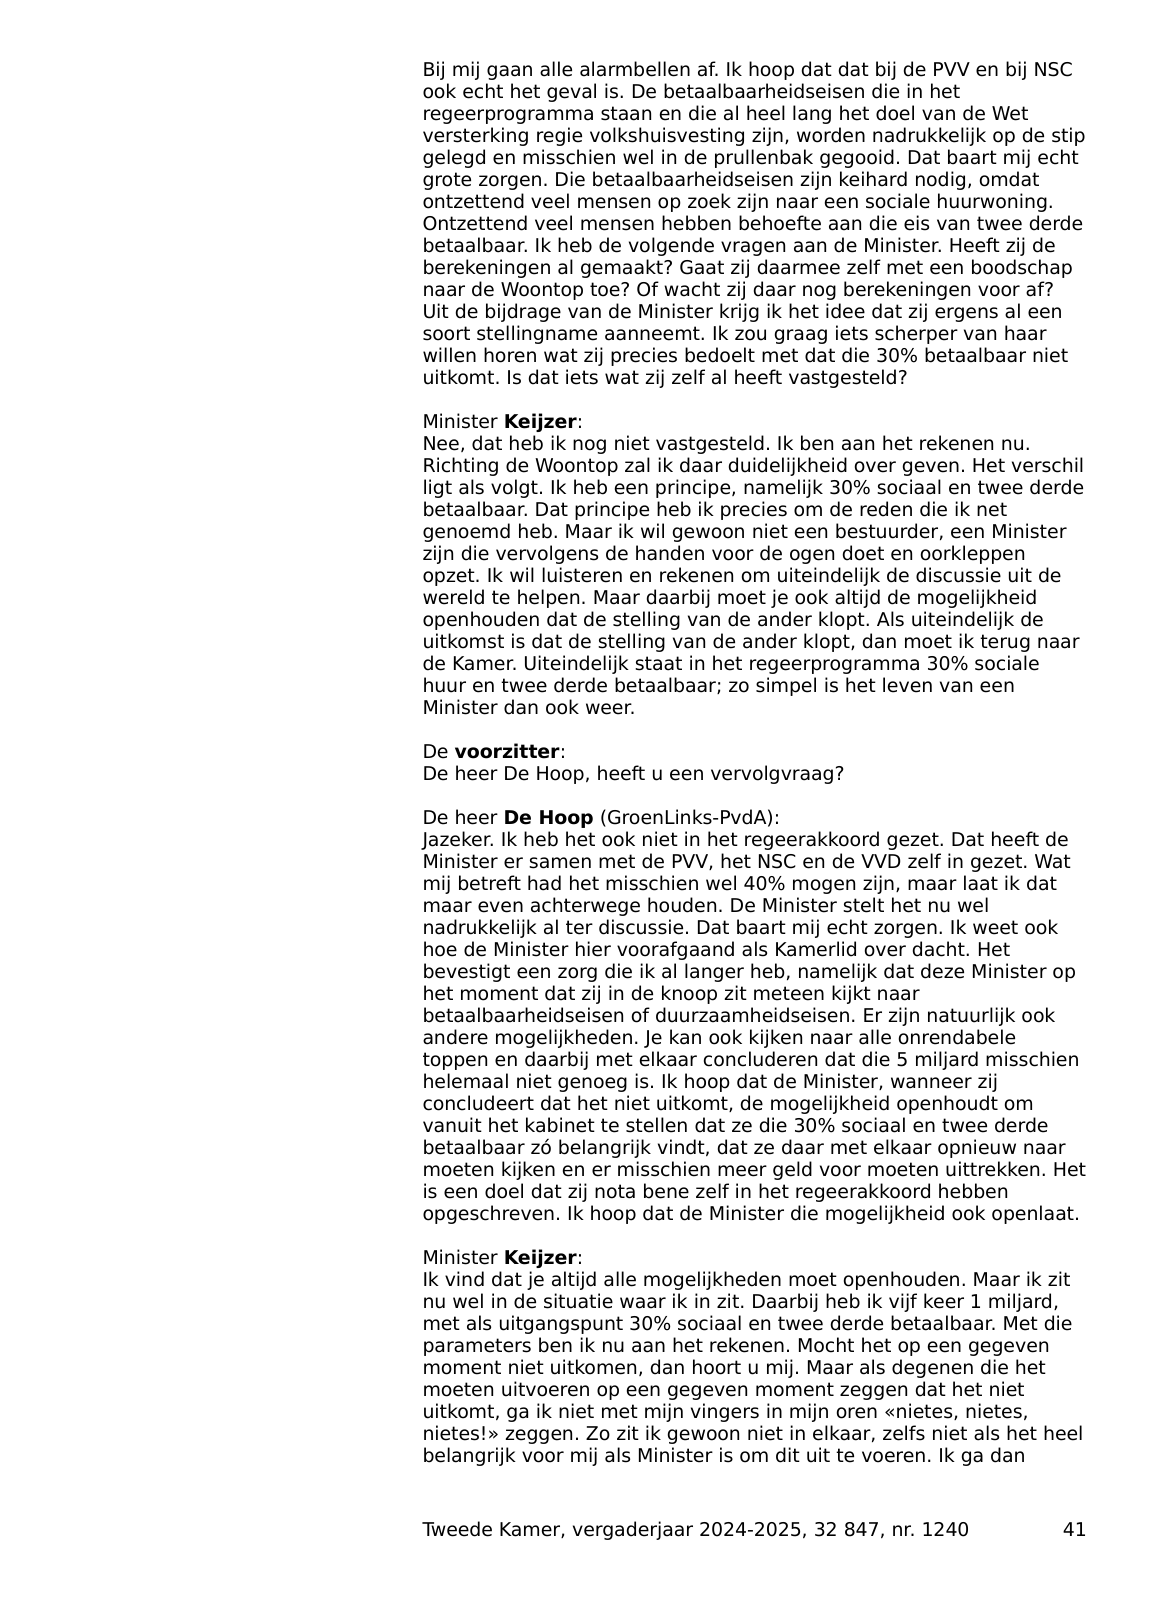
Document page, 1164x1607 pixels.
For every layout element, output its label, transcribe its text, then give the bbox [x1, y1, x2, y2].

text Nee, dat heb ik nog niet vastgesteld. Ik ben aan het rekenen nu. Richting de Woontop zal ik daar duidelijkheid over geven. Het verschil ligt als volgt. Ik heb een principe, namelijk 30% sociaal en twee derde betaalbaar. Dat principe heb ik precies om de reden die ik net genoemd heb. Maar ik wil gewoon niet een bestuurder, een Minister zijn die vervolgens de handen voor de ogen doet en oorkleppen opzet. Ik wil luisteren en rekenen om uiteindelijk de discussie uit de wereld te helpen. Maar daarbij moet je ook altijd de mogelijkheid openhouden dat de stelling van de ander klopt. Als uiteindelijk de uitkomst is dat de stelling van de ander klopt, dan moet ik terug naar de Kamer. Uiteindelijk staat in het regeerprogramma 30% sociale huur en twee derde betaalbaar; zo simpel is het leven van een Minister dan ook weer. [422, 433, 1087, 719]
text Bij mij gaan alle alarmbellen af. Ik hoop dat dat bij de PVV en bij NSC ook echt het geval is. De betaalbaarheidseisen die in het regeerprogramma staan en die al heel lang het doel van de Wet versterking regie volkshuisvesting zijn, worden nadrukkelijk op de stip gelegd en misschien wel in de prullenbak gegooid. Dat baart mij echt grote zorgen. Die betaalbaarheidseisen zijn keihard nodig, omdat ontzettend veel mensen op zoek zijn naar een sociale huurwoning. Ontzettend veel mensen hebben behoefte aan die eis van twee derde betaalbaar. Ik heb de volgende vragen aan de Minister. Heeft zij de berekeningen al gemaakt? Gaat zij daarmee zelf met een boodschap naar de Woontop toe? Of wacht zij daar nog berekeningen voor af? Uit de bijdrage van de Minister krijg ik het idee dat zij ergens al een soort stellingname aanneemt. Ik zou graag iets scherper van haar willen horen wat zij precies bedoelt met dat die 30% betaalbaar niet uitkomt. Is dat iets wat zij zelf al heeft vastgesteld? [422, 59, 1087, 389]
text De voorzitter: [422, 741, 1087, 763]
text Ik vind dat je altijd alle mogelijkheden moet openhouden. Maar ik zit nu wel in de situatie waar ik in zit. Daarbij heb ik vijf keer 1 miljard, met als uitgangspunt 30% sociaal en twee derde betaalbaar. Met die parameters ben ik nu aan het rekenen. Mocht het op een gegeven moment niet uitkomen, dan hoort u mij. Maar als degenen die het moeten uitvoeren op een gegeven moment zeggen dat het niet uitkomt, ga ik niet met mijn vingers in mijn oren «nietes, nietes, nietes!» zeggen. Zo zit ik gewoon niet in elkaar, zelfs niet als het heel belangrijk voor mij als Minister is om dit uit te voeren. Ik ga dan [422, 1269, 1087, 1467]
text Minister Keijzer: [422, 1247, 1087, 1269]
text De heer De Hoop, heeft u een vervolgvraag? [422, 763, 1087, 785]
text Jazeker. Ik heb het ook niet in het regeerakkoord gezet. Dat heeft de Minister er samen met de PVV, het NSC en de VVD zelf in gezet. Wat mij betreft had het misschien wel 40% mogen zijn, maar laat ik dat maar even achterwege houden. De Minister stelt het nu wel nadrukkelijk al ter discussie. Dat baart mij echt zorgen. Ik weet ook hoe de Minister hier voorafgaand als Kamerlid over dacht. Het bevestigt een zorg die ik al langer heb, namelijk dat deze Minister op het moment dat zij in de knoop zit meteen kijkt naar betaalbaarheidseisen of duurzaamheidseisen. Er zijn natuurlijk ook andere mogelijkheden. Je kan ook kijken naar alle onrendabele toppen en daarbij met elkaar concluderen dat die 5 miljard misschien helemaal niet genoeg is. Ik hoop dat de Minister, wanneer zij concludeert dat het niet uitkomt, de mogelijkheid openhoudt om vanuit het kabinet te stellen dat ze die 30% sociaal en twee derde betaalbaar zó belangrijk vindt, dat ze daar met elkaar opnieuw naar moeten kijken en er misschien meer geld voor moeten uittrekken. Het is een doel dat zij nota bene zelf in het regeerakkoord hebben opgeschreven. Ik hoop dat de Minister die mogelijkheid ook openlaat. [422, 829, 1087, 1224]
text Minister Keijzer: [422, 411, 1087, 433]
text De heer De Hoop (GroenLinks-PvdA): [422, 807, 1087, 829]
